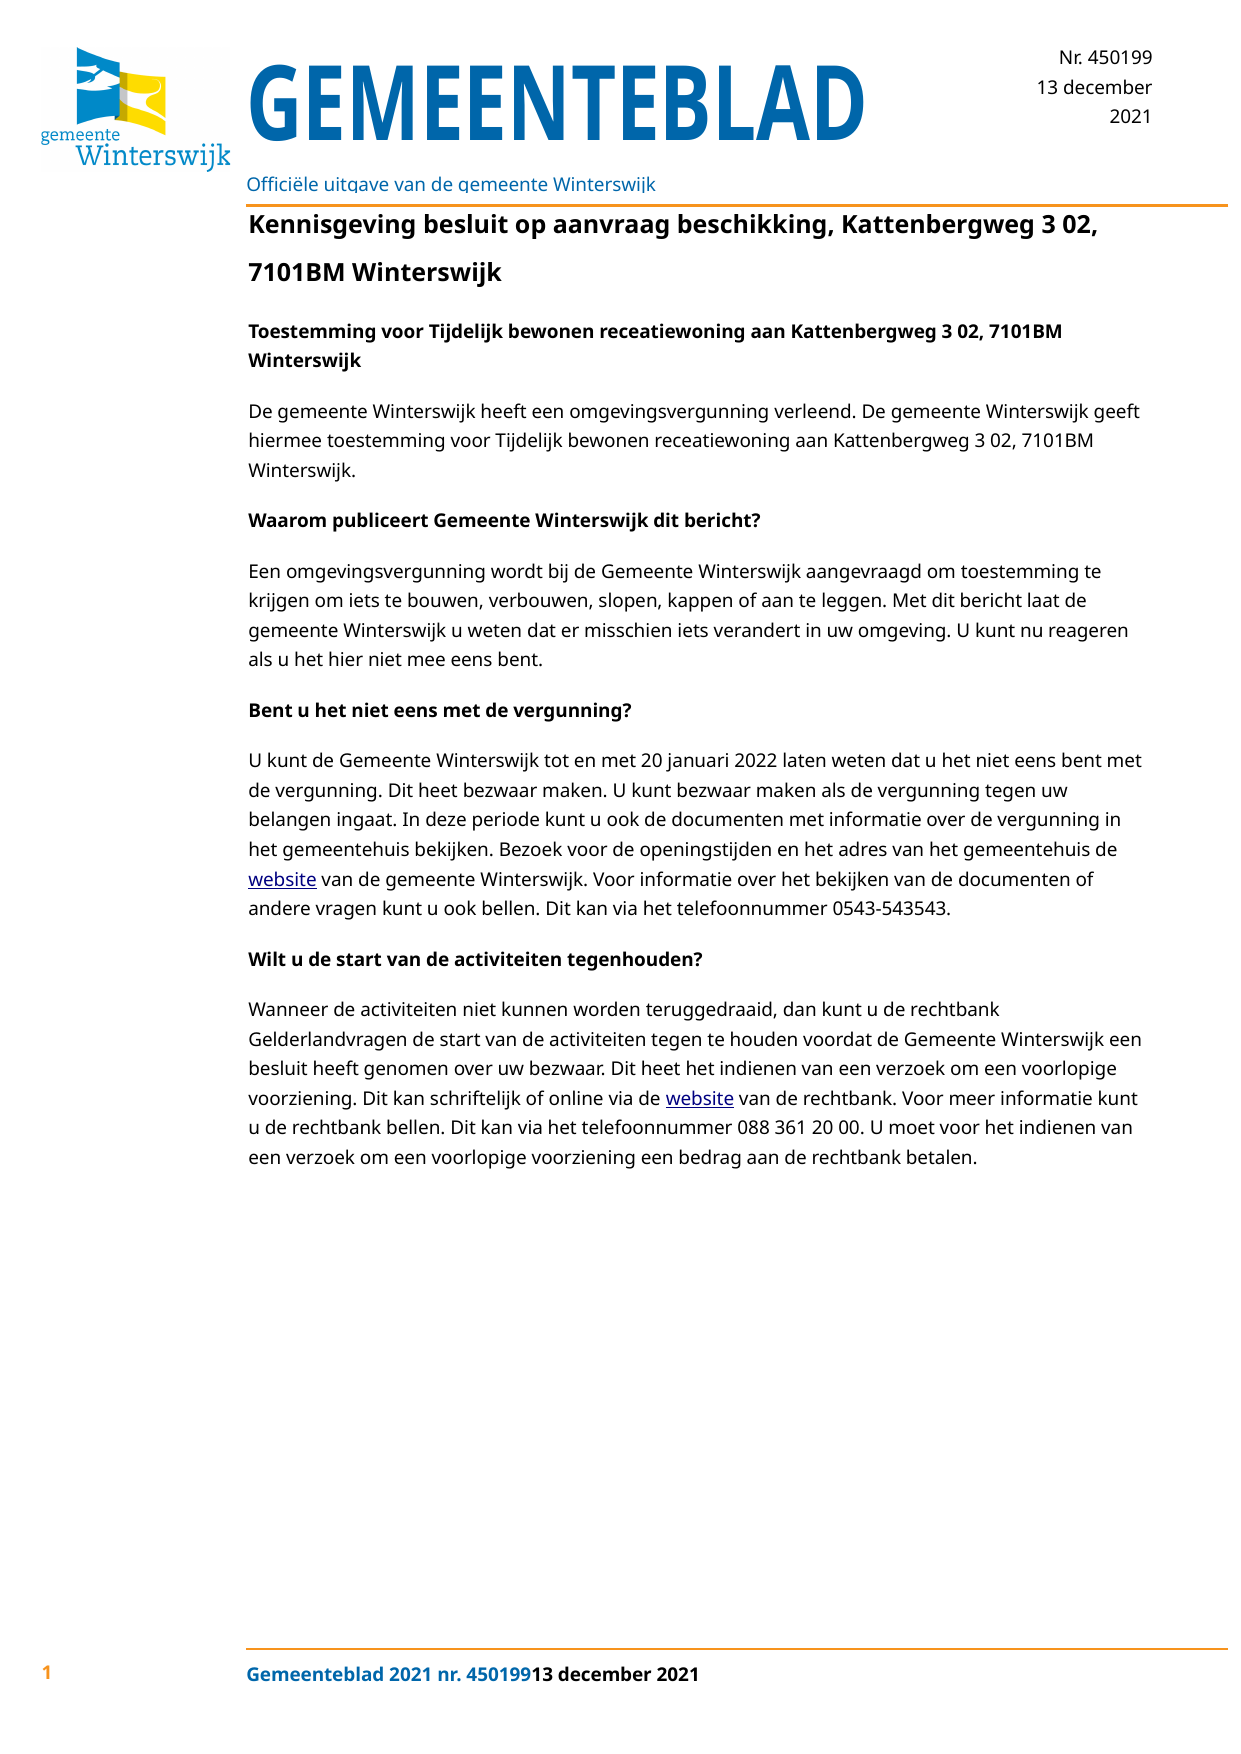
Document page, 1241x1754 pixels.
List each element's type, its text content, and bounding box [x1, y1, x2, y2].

text Toestemming voor Tijdelijk bewonen receatiewoning aan Kattenbergweg 3 02, 7101BM Winterswijk [248, 318, 1152, 373]
picture [225, 153, 231, 162]
text Wilt u de start van de activiteiten tegenhouden? [248, 946, 1152, 972]
text De gemeente Winterswijk heeft een omgevingsvergunning verleend. De gemeente Winterswijk geeft hiermee toestemming voor Tijdelijk bewonen receatiewoning aan Kattenbergweg 3 02, 7101BM Winterswijk. [248, 398, 1152, 483]
picture [41, 47, 231, 172]
text Bent u het niet eens met de vergunning? [248, 697, 1152, 723]
text U kunt de Gemeente Winterswijk tot en met 20 januari 2022 laten weten dat u het niet eens bent met de vergunning. Dit heet bezwaar maken. U kunt bezwaar maken als de vergunning tegen uw belangen ingaat. In deze periode kunt u ook de documenten met informatie over de vergunning in het gemeentehuis bekijken. Bezoek voor de openingstijden en het adres van het gemeentehuis de website van de gemeente Winterswijk. Voor informatie over het bekijken van de documenten of andere vragen kunt u ook bellen. Dit kan via het telefoonnummer 0543-543543. [248, 747, 1152, 921]
text Wanneer de activiteiten niet kunnen worden teruggedraaid, dan kunt u de rechtbank Gelderlandvragen de start van de activiteiten tegen te houden voordat de Gemeente Winterswijk een besluit heeft genomen over uw bezwaar. Dit heet het indienen van een verzoek om een voorlopige voorziening. Dit kan schriftelijk of online via de website van de rechtbank. Voor meer informatie kunt u de rechtbank bellen. Dit kan via het telefoonnummer 088 361 20 00. U moet voor het indienen van een verzoek om een voorlopige voorziening een bedrag aan de rechtbank betalen. [248, 996, 1152, 1170]
text Kennisgeving besluit op aanvraag beschikking, Kattenbergweg 3 02, 7101BM Winterswijk [248, 207, 1152, 288]
text Waarom publiceert Gemeente Winterswijk dit bericht? [248, 507, 1152, 533]
text Een omgevingsvergunning wordt bij de Gemeente Winterswijk aangevraagd om toestemming te krijgen om iets te bouwen, verbouwen, slopen, kappen of aan te leggen. Met dit bericht laat de gemeente Winterswijk u weten dat er misschien iets verandert in uw omgeving. U kunt nu reageren als u het hier niet mee eens bent. [248, 558, 1152, 672]
